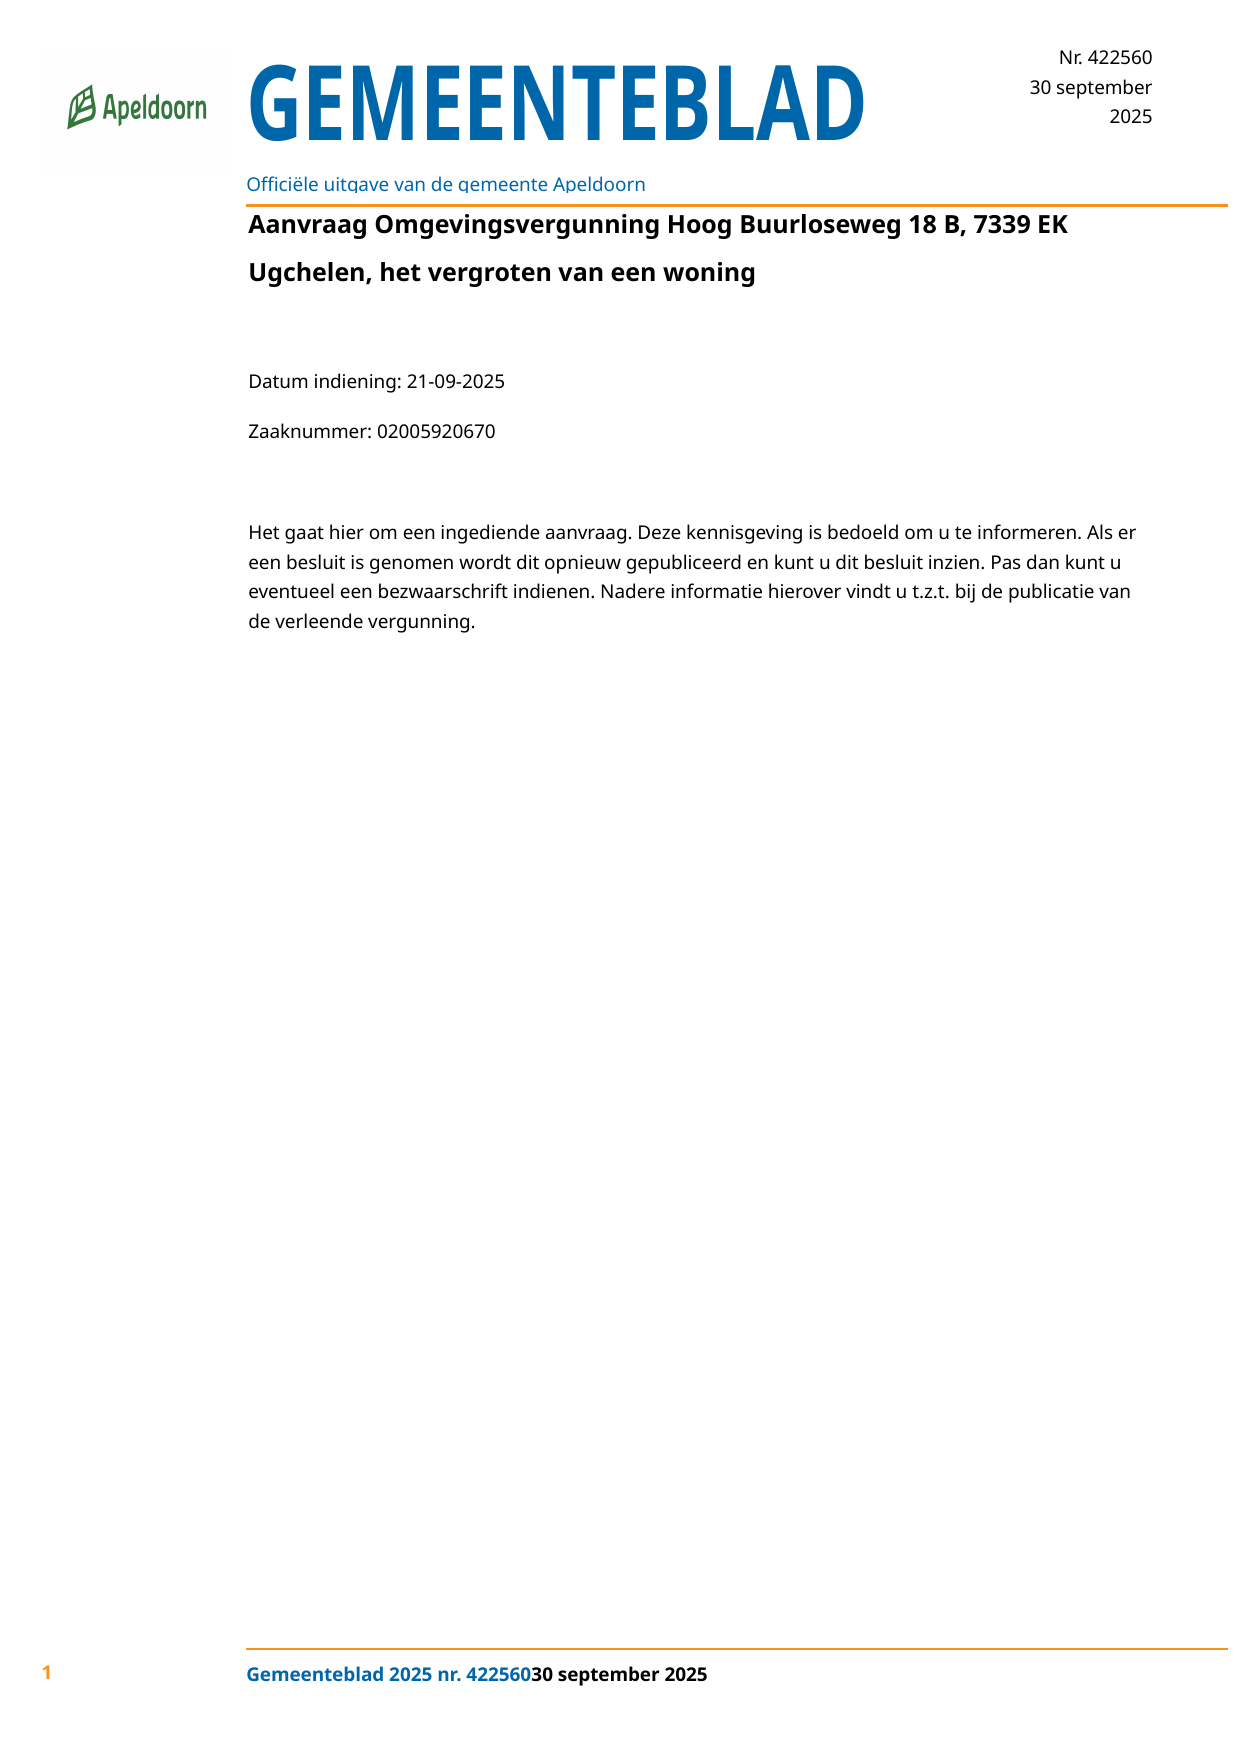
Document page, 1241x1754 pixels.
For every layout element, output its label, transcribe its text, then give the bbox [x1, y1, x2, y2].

picture [41, 47, 231, 172]
text Het gaat hier om een ingediende aanvraag. Deze kennisgeving is bedoeld om u te informeren. Als er een besluit is genomen wordt dit opnieuw gepubliceerd en kunt u dit besluit inzien. Pas dan kunt u eventueel een bezwaarschrift indienen. Nadere informatie hierover vindt u t.z.t. bij de publicatie van de verleende vergunning. [248, 519, 1152, 634]
text Zaaknummer: 02005920670 [248, 419, 1152, 444]
text Datum indiening: 21-09-2025 [248, 368, 1152, 394]
text Aanvraag Omgevingsvergunning Hoog Buurloseweg 18 B, 7339 EK Ugchelen, het vergroten van een woning [248, 207, 1152, 288]
